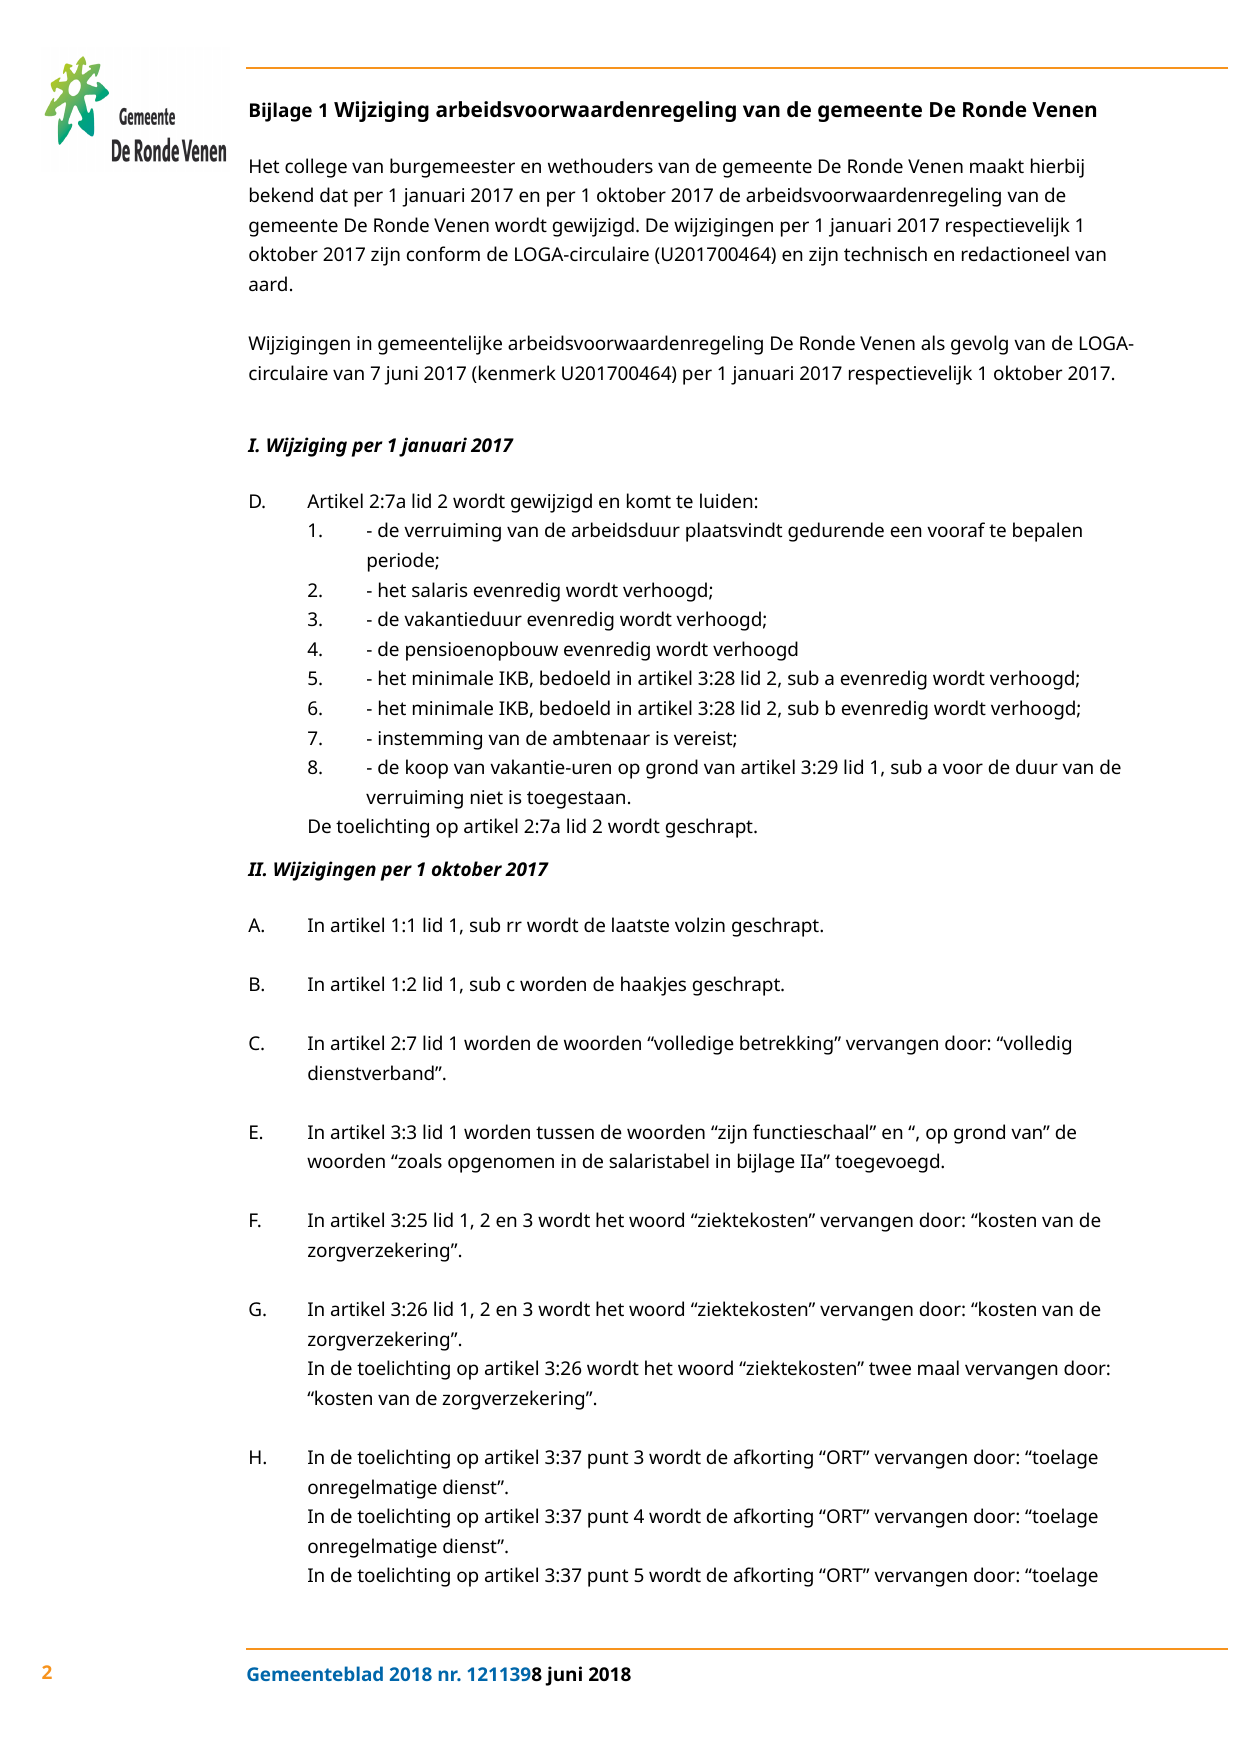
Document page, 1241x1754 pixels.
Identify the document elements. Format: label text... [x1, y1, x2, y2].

list - het salaris evenredig wordt verhoogd; [307, 577, 1152, 602]
list In artikel 1:1 lid 1, sub rr wordt de laatste volzin geschrapt. [248, 912, 1152, 938]
list - het minimale IKB, bedoeld in artikel 3:28 lid 2, sub a evenredig wordt verhoogd; [307, 666, 1152, 691]
text Wijzigingen in gemeentelijke arbeidsvoorwaardenregeling De Ronde Venen als gevolg van de LOGA-circulaire van 7 juni 2017 (kenmerk U201700464) per 1 januari 2017 respectievelijk 1 oktober 2017. [248, 330, 1152, 386]
list In de toelichting op artikel 3:26 wordt het woord “ziektekosten” twee maal vervangen door: “kosten van de zorgverzekering”. [248, 1356, 1152, 1411]
list - het minimale IKB, bedoeld in artikel 3:28 lid 2, sub b evenredig wordt verhoogd; [307, 695, 1152, 721]
list - de koop van vakantie-uren op grond van artikel 3:29 lid 1, sub a voor de duur van de verruiming niet is toegestaan. [307, 754, 1152, 809]
text Het college van burgemeester en wethouders van de gemeente De Ronde Venen maakt hierbij bekend dat per 1 januari 2017 en per 1 oktober 2017 de arbeidsvoorwaardenregeling van de gemeente De Ronde Venen wordt gewijzigd. De wijzigingen per 1 januari 2017 respectievelijk 1 oktober 2017 zijn conform de LOGA-circulaire (U201700464) en zijn technisch en redactioneel van aard. [248, 153, 1152, 297]
text II. Wijzigingen per 1 oktober 2017 [248, 857, 1152, 882]
list In de toelichting op artikel 3:37 punt 3 wordt de afkorting “ORT” vervangen door: “toelage onregelmatige dienst”. [248, 1444, 1152, 1500]
list De toelichting op artikel 2:7a lid 2 wordt geschrapt. [248, 813, 1152, 839]
list - de verruiming van de arbeidsduur plaatsvindt gedurende een vooraf te bepalen periode; [307, 518, 1152, 573]
picture [41, 47, 231, 172]
list In artikel 1:2 lid 1, sub c worden de haakjes geschrapt. [248, 971, 1152, 997]
list In artikel 3:3 lid 1 worden tussen de woorden “zijn functieschaal” en “, op grond van” de woorden “zoals opgenomen in de salaristabel in bijlage IIa” toegevoegd. [248, 1119, 1152, 1174]
list - de pensioenopbouw evenredig wordt verhoogd [307, 636, 1152, 662]
list In de toelichting op artikel 3:37 punt 4 wordt de afkorting “ORT” vervangen door: “toelage onregelmatige dienst”. [248, 1503, 1152, 1559]
list In artikel 3:25 lid 1, 2 en 3 wordt het woord “ziektekosten” vervangen door: “kosten van de zorgverzekering”. [248, 1208, 1152, 1263]
text I. Wijziging per 1 januari 2017 [248, 433, 1152, 458]
list In de toelichting op artikel 3:37 punt 5 wordt de afkorting “ORT” vervangen door: “toelage [248, 1563, 1152, 1588]
list - instemming van de ambtenaar is vereist; [307, 725, 1152, 750]
list - de vakantieduur evenredig wordt verhoogd; [307, 606, 1152, 632]
text Bijlage 1 Wijziging arbeidsvoorwaardenregeling van de gemeente De Ronde Venen [248, 95, 1152, 123]
list In artikel 3:26 lid 1, 2 en 3 wordt het woord “ziektekosten” vervangen door: “kosten van de zorgverzekering”. [248, 1296, 1152, 1352]
list In artikel 2:7 lid 1 worden de woorden “volledige betrekking” vervangen door: “volledig dienstverband”. [248, 1030, 1152, 1086]
list Artikel 2:7a lid 2 wordt gewijzigd en komt te luiden: [248, 488, 1152, 514]
